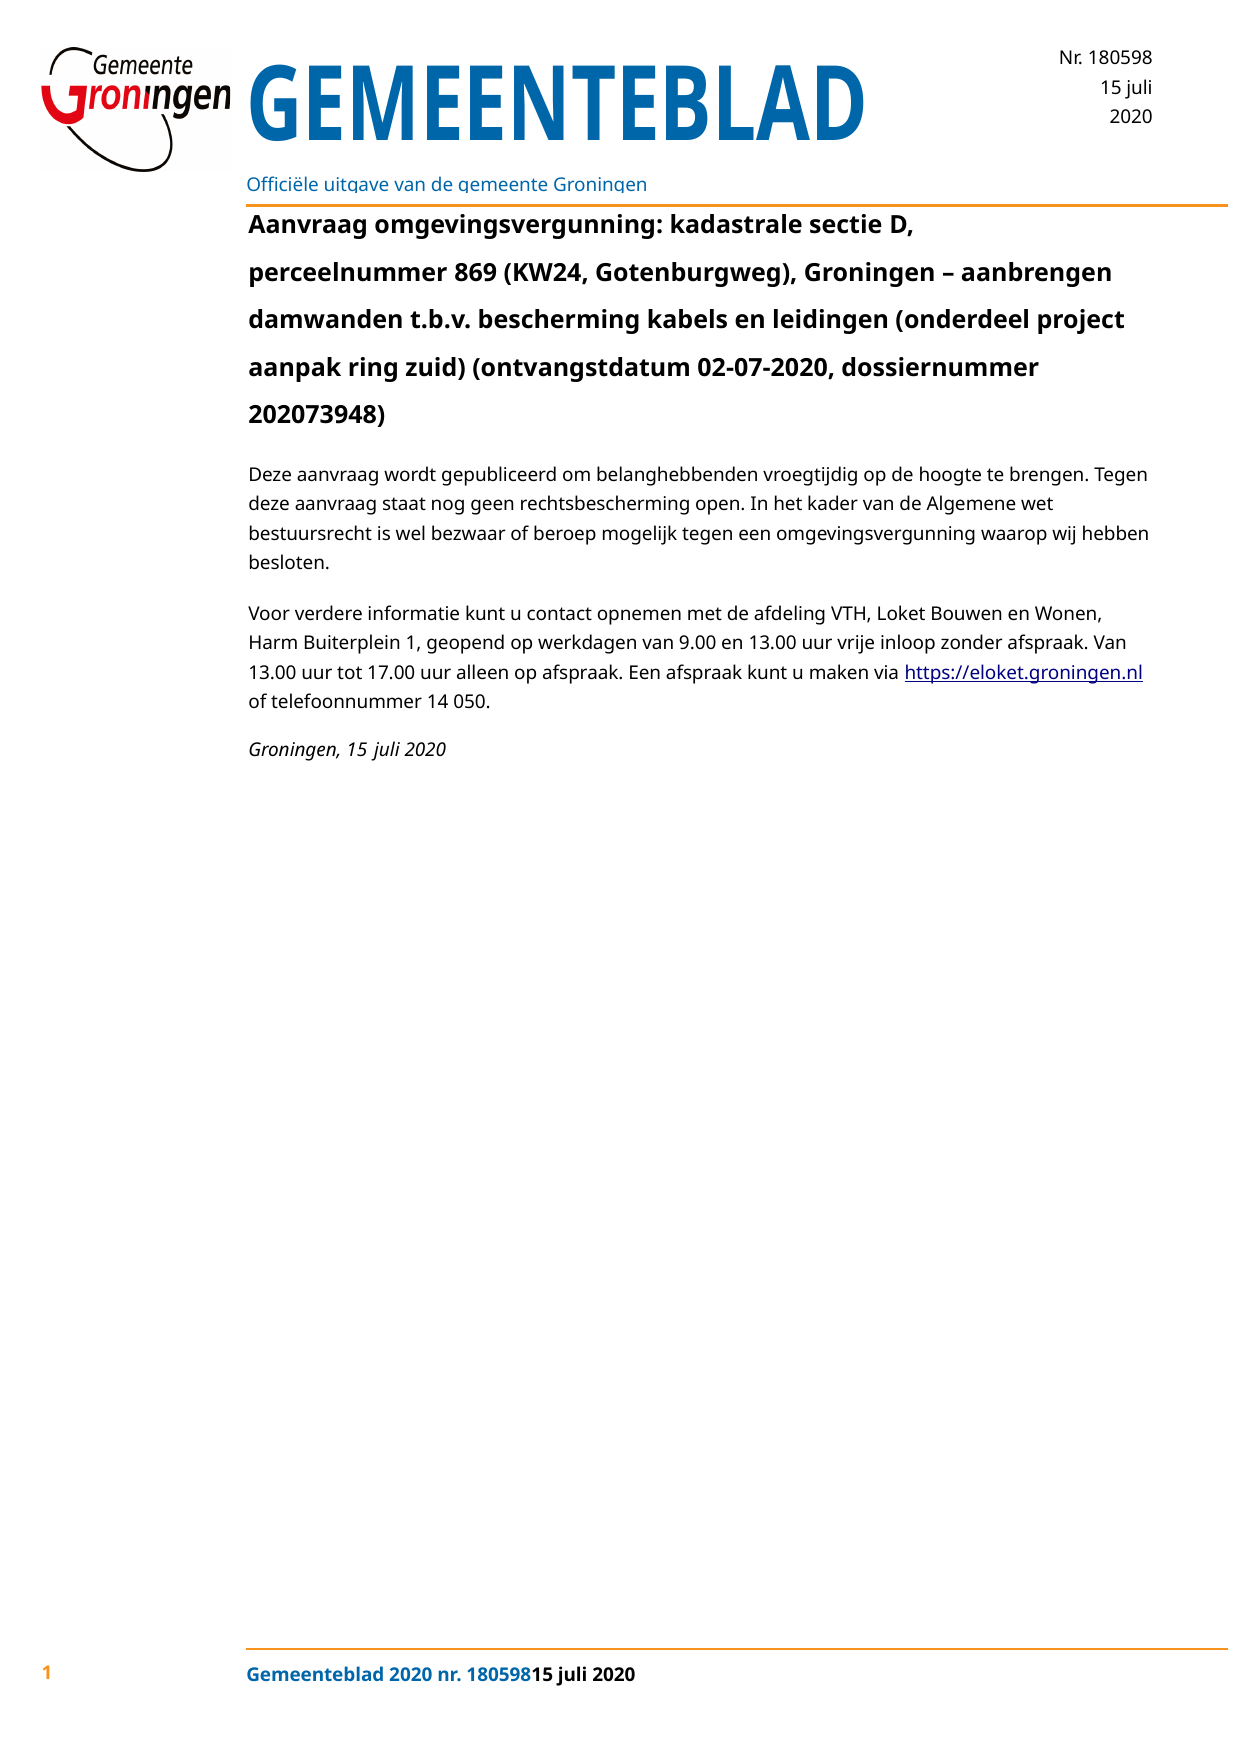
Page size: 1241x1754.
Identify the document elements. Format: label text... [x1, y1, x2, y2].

text Voor verdere informatie kunt u contact opnemen met de afdeling VTH, Loket Bouwen en Wonen, Harm Buiterplein 1, geopend op werkdagen van 9.00 en 13.00 uur vrije inloop zonder afspraak. Van 13.00 uur tot 17.00 uur alleen op afspraak. Een afspraak kunt u maken via https://eloket.groningen.nl of telefoonnummer 14 050. [248, 600, 1152, 714]
picture [41, 47, 231, 172]
text Groningen, 15 juli 2020 [248, 736, 1152, 762]
text Deze aanvraag wordt gepubliceerd om belanghebbenden vroegtijdig op de hoogte te brengen. Tegen deze aanvraag staat nog geen rechtsbescherming open. In het kader van de Algemene wet bestuursrecht is wel bezwaar of beroep mogelijk tegen een omgevingsvergunning waarop wij hebben besloten. [248, 461, 1152, 575]
text Aanvraag omgevingsvergunning: kadastrale sectie D, perceelnummer 869 (KW24, Gotenburgweg), Groningen – aanbrengen damwanden t.b.v. bescherming kabels en leidingen (onderdeel project aanpak ring zuid) (ontvangstdatum 02-07-2020, dossiernummer 202073948) [248, 207, 1152, 431]
